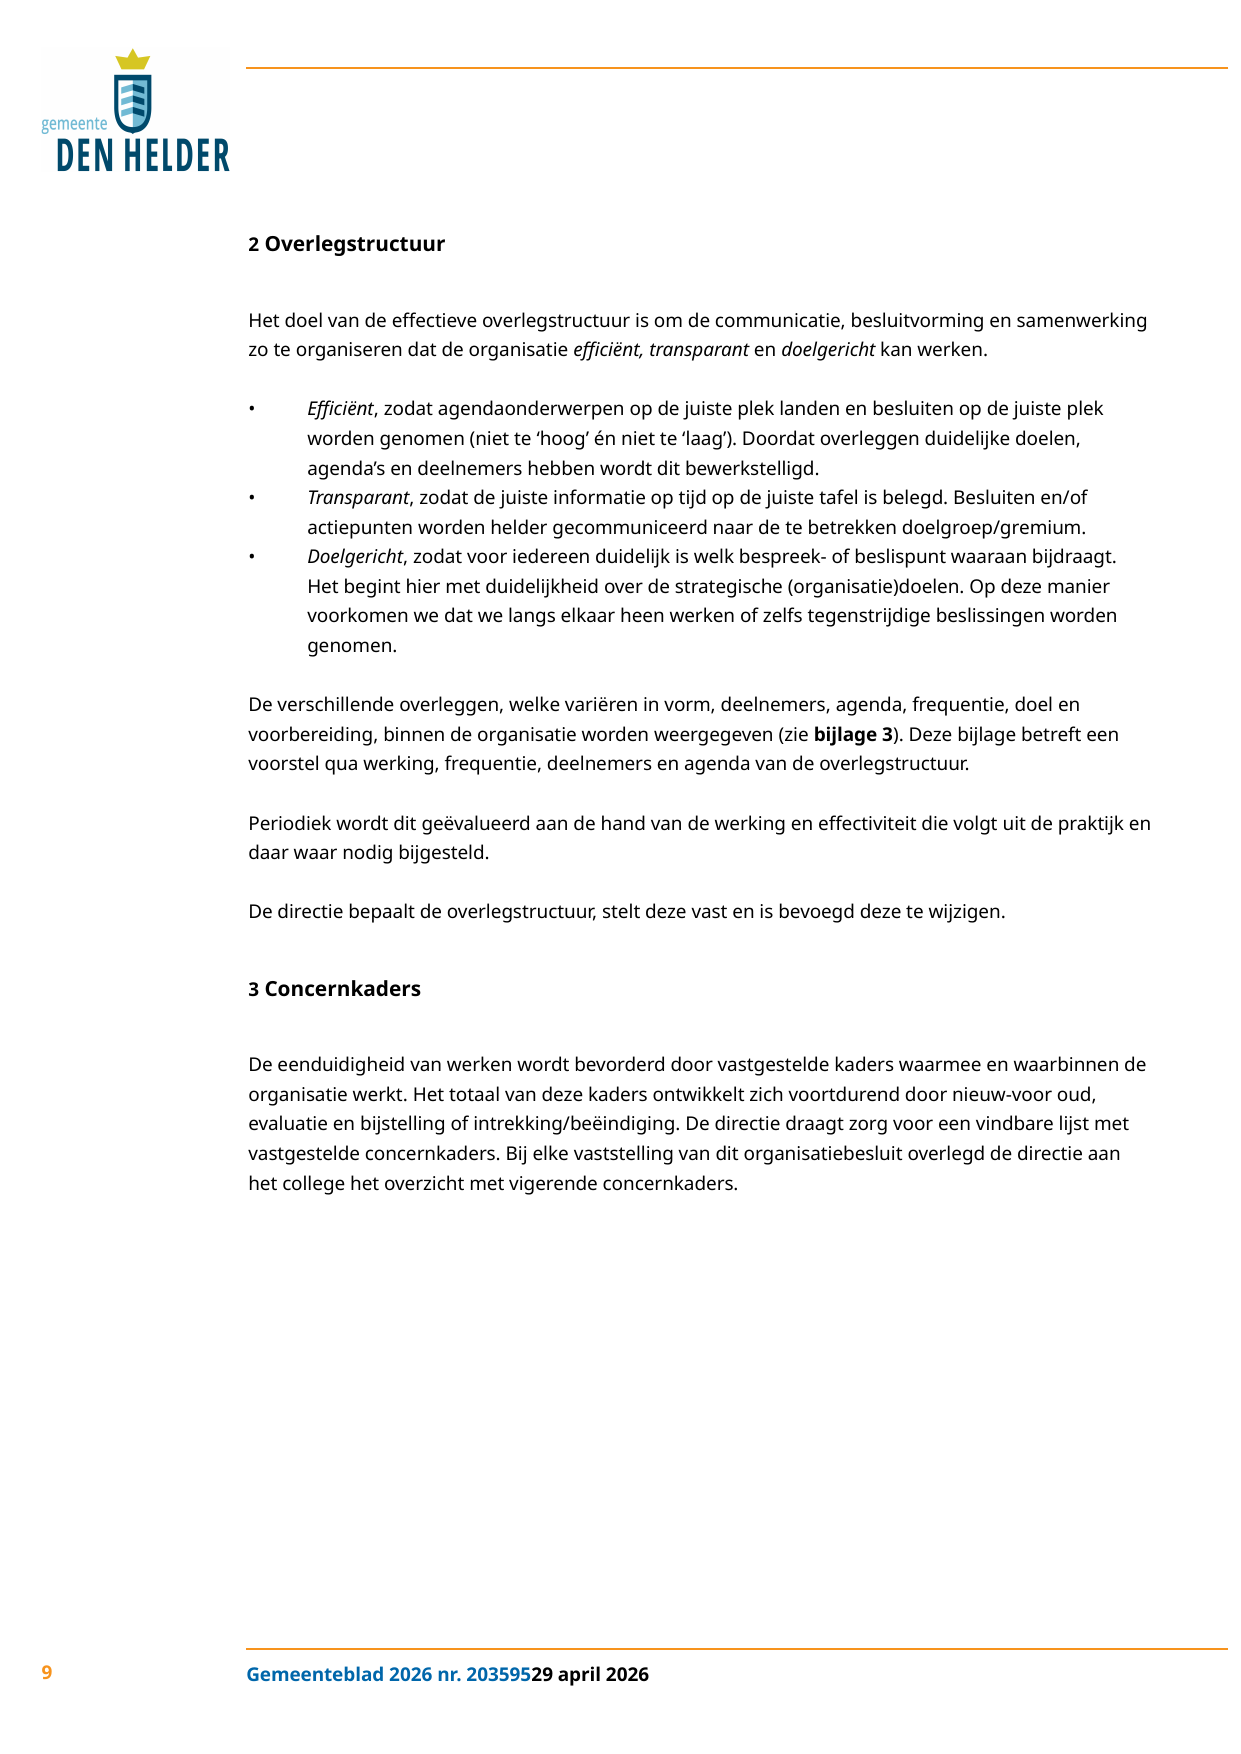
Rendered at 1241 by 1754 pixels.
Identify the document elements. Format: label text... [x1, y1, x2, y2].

text De eenduidigheid van werken wordt bevorderd door vastgestelde kaders waarmee en waarbinnen de organisatie werkt. Het totaal van deze kaders ontwikkelt zich voortdurend door nieuw-voor oud, evaluatie en bijstelling of intrekking/beëindiging. De directie draagt zorg voor een vindbare lijst met vastgestelde concernkaders. Bij elke vaststelling van dit organisatiebesluit overlegd de directie aan het college het overzicht met vigerende concernkaders. [248, 1051, 1152, 1196]
picture [220, 160, 224, 172]
text 2 Overlegstructuur [248, 229, 1152, 258]
list Doelgericht, zodat voor iedereen duidelijk is welk bespreek- of beslispunt waaraan bijdraagt. Het begint hier met duidelijkheid over de strategische (organisatie)doelen. Op deze manier voorkomen we dat we langs elkaar heen werken of zelfs tegenstrijdige beslissingen worden genomen. [248, 543, 1152, 658]
text Het doel van de effectieve overlegstructuur is om de communicatie, besluitvorming en samenwerking zo te organiseren dat de organisatie efficiënt, transparant en doelgericht kan werken. [248, 307, 1152, 362]
picture [130, 157, 135, 172]
picture [41, 47, 231, 172]
picture [182, 144, 187, 165]
picture [100, 154, 106, 172]
text De directie bepaalt de overlegstructuur, stelt deze vast en is bevoegd deze te wijzigen. [248, 898, 1152, 924]
picture [63, 144, 68, 165]
text Periodiek wordt dit geëvalueerd aan de hand van de werking en effectiviteit die volgt uit de praktijk en daar waar nodig bijgesteld. [248, 810, 1152, 865]
list Efficiënt, zodat agendaonderwerpen op de juiste plek landen en besluiten op de juiste plek worden genomen (niet te ‘hoog’ én niet te ‘laag’). Doordat overleggen duidelijke doelen, agenda’s en deelnemers hebben wordt dit bewerkstelligd. [248, 396, 1152, 481]
text De verschillende overleggen, welke variëren in vorm, deelnemers, agenda, frequentie, doel en voorbereiding, binnen de organisatie worden weergegeven (zie bijlage 3). Deze bijlage betreft een voorstel qua werking, frequentie, deelnemers en agenda van de overlegstructuur. [248, 691, 1152, 776]
list Transparant, zodat de juiste informatie op tijd op de juiste tafel is belegd. Besluiten en/of actiepunten worden helder gecommuniceerd naar de te betrekken doelgroep/gremium. [248, 484, 1152, 540]
text 3 Concernkaders [248, 974, 1152, 1002]
